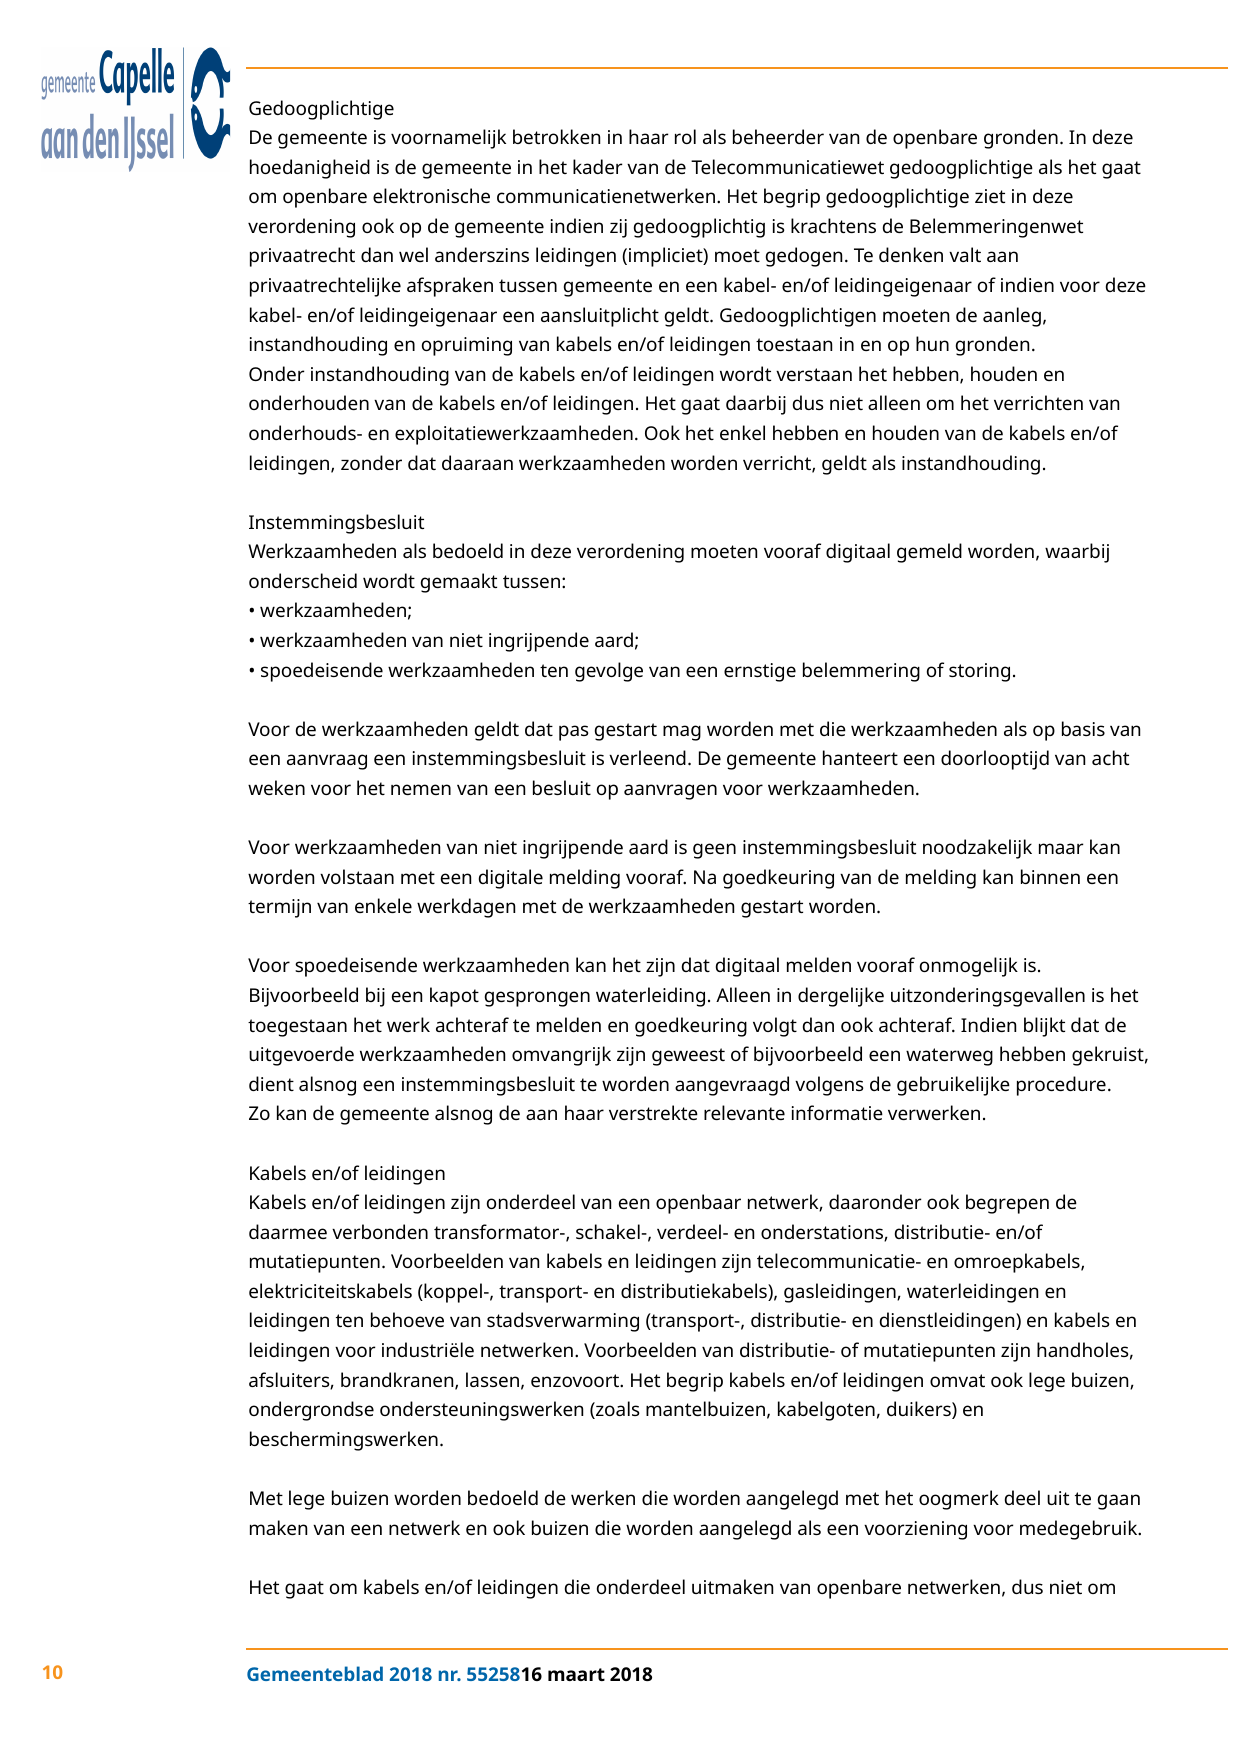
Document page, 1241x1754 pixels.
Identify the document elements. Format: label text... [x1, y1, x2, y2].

text Werkzaamheden als bedoeld in deze verordening moeten vooraf digitaal gemeld worden, waarbij onderscheid wordt gemaakt tussen: [248, 538, 1152, 594]
text Zo kan de gemeente alsnog de aan haar verstrekte relevante informatie verwerken. [248, 1101, 1152, 1126]
text Onder instandhouding van de kabels en/of leidingen wordt verstaan het hebben, houden en onderhouden van de kabels en/of leidingen. Het gaat daarbij dus niet alleen om het verrichten van onderhouds- en exploitatiewerkzaamheden. Ook het enkel hebben en houden van de kabels en/of leidingen, zonder dat daaraan werkzaamheden worden verricht, geldt als instandhouding. [248, 361, 1152, 476]
text Met lege buizen worden bedoeld de werken die worden aangelegd met het oogmerk deel uit te gaan maken van een netwerk en ook buizen die worden aangelegd als een voorziening voor medegebruik. [248, 1485, 1152, 1541]
text • spoedeisende werkzaamheden ten gevolge van een ernstige belemmering of storing. [248, 657, 1152, 683]
text • werkzaamheden van niet ingrijpende aard; [248, 627, 1152, 653]
text Voor werkzaamheden van niet ingrijpende aard is geen instemmingsbesluit noodzakelijk maar kan worden volstaan met een digitale melding vooraf. Na goedkeuring van de melding kan binnen een termijn van enkele werkdagen met de werkzaamheden gestart worden. [248, 834, 1152, 919]
picture [41, 47, 231, 172]
text Kabels en/of leidingen zijn onderdeel van een openbaar netwerk, daaronder ook begrepen de daarmee verbonden transformator-, schakel-, verdeel- en onderstations, distributie- en/of mutatiepunten. Voorbeelden van kabels en leidingen zijn telecommunicatie- en omroepkabels, elektriciteitskabels (koppel-, transport- en distributiekabels), gasleidingen, waterleidingen en leidingen ten behoeve van stadsverwarming (transport-, distributie- en dienstleidingen) en kabels en leidingen voor industriële netwerken. Voorbeelden van distributie- of mutatiepunten zijn handholes, afsluiters, brandkranen, lassen, enzovoort. Het begrip kabels en/of leidingen omvat ook lege buizen, ondergrondse ondersteuningswerken (zoals mantelbuizen, kabelgoten, duikers) en beschermingswerken. [248, 1189, 1152, 1452]
text De gemeente is voornamelijk betrokken in haar rol als beheerder van de openbare gronden. In deze hoedanigheid is de gemeente in het kader van de Telecommunicatiewet gedoogplichtige als het gaat om openbare elektronische communicatienetwerken. Het begrip gedoogplichtige ziet in deze verordening ook op de gemeente indien zij gedoogplichtig is krachtens de Belemmeringenwet privaatrecht dan wel anderszins leidingen (impliciet) moet gedogen. Te denken valt aan privaatrechtelijke afspraken tussen gemeente en een kabel- en/of leidingeigenaar of indien voor deze kabel- en/of leidingeigenaar een aansluitplicht geldt. Gedoogplichtigen moeten de aanleg, instandhouding en opruiming van kabels en/of leidingen toestaan in en op hun gronden. [248, 124, 1152, 357]
text Voor spoedeisende werkzaamheden kan het zijn dat digitaal melden vooraf onmogelijk is. Bijvoorbeeld bij een kapot gesprongen waterleiding. Alleen in dergelijke uitzonderingsgevallen is het toegestaan het werk achteraf te melden en goedkeuring volgt dan ook achteraf. Indien blijkt dat de uitgevoerde werkzaamheden omvangrijk zijn geweest of bijvoorbeeld een waterweg hebben gekruist, dient alsnog een instemmingsbesluit te worden aangevraagd volgens de gebruikelijke procedure. [248, 953, 1152, 1097]
text Instemmingsbesluit [248, 509, 1152, 535]
text • werkzaamheden; [248, 598, 1152, 623]
text Het gaat om kabels en/of leidingen die onderdeel uitmaken van openbare netwerken, dus niet om [248, 1574, 1152, 1600]
text Voor de werkzaamheden geldt dat pas gestart mag worden met die werkzaamheden als op basis van een aanvraag een instemmingsbesluit is verleend. De gemeente hanteert een doorlooptijd van acht weken voor het nemen van een besluit op aanvragen voor werkzaamheden. [248, 716, 1152, 801]
text Gedoogplichtige [248, 95, 1152, 121]
text Kabels en/of leidingen [248, 1160, 1152, 1186]
